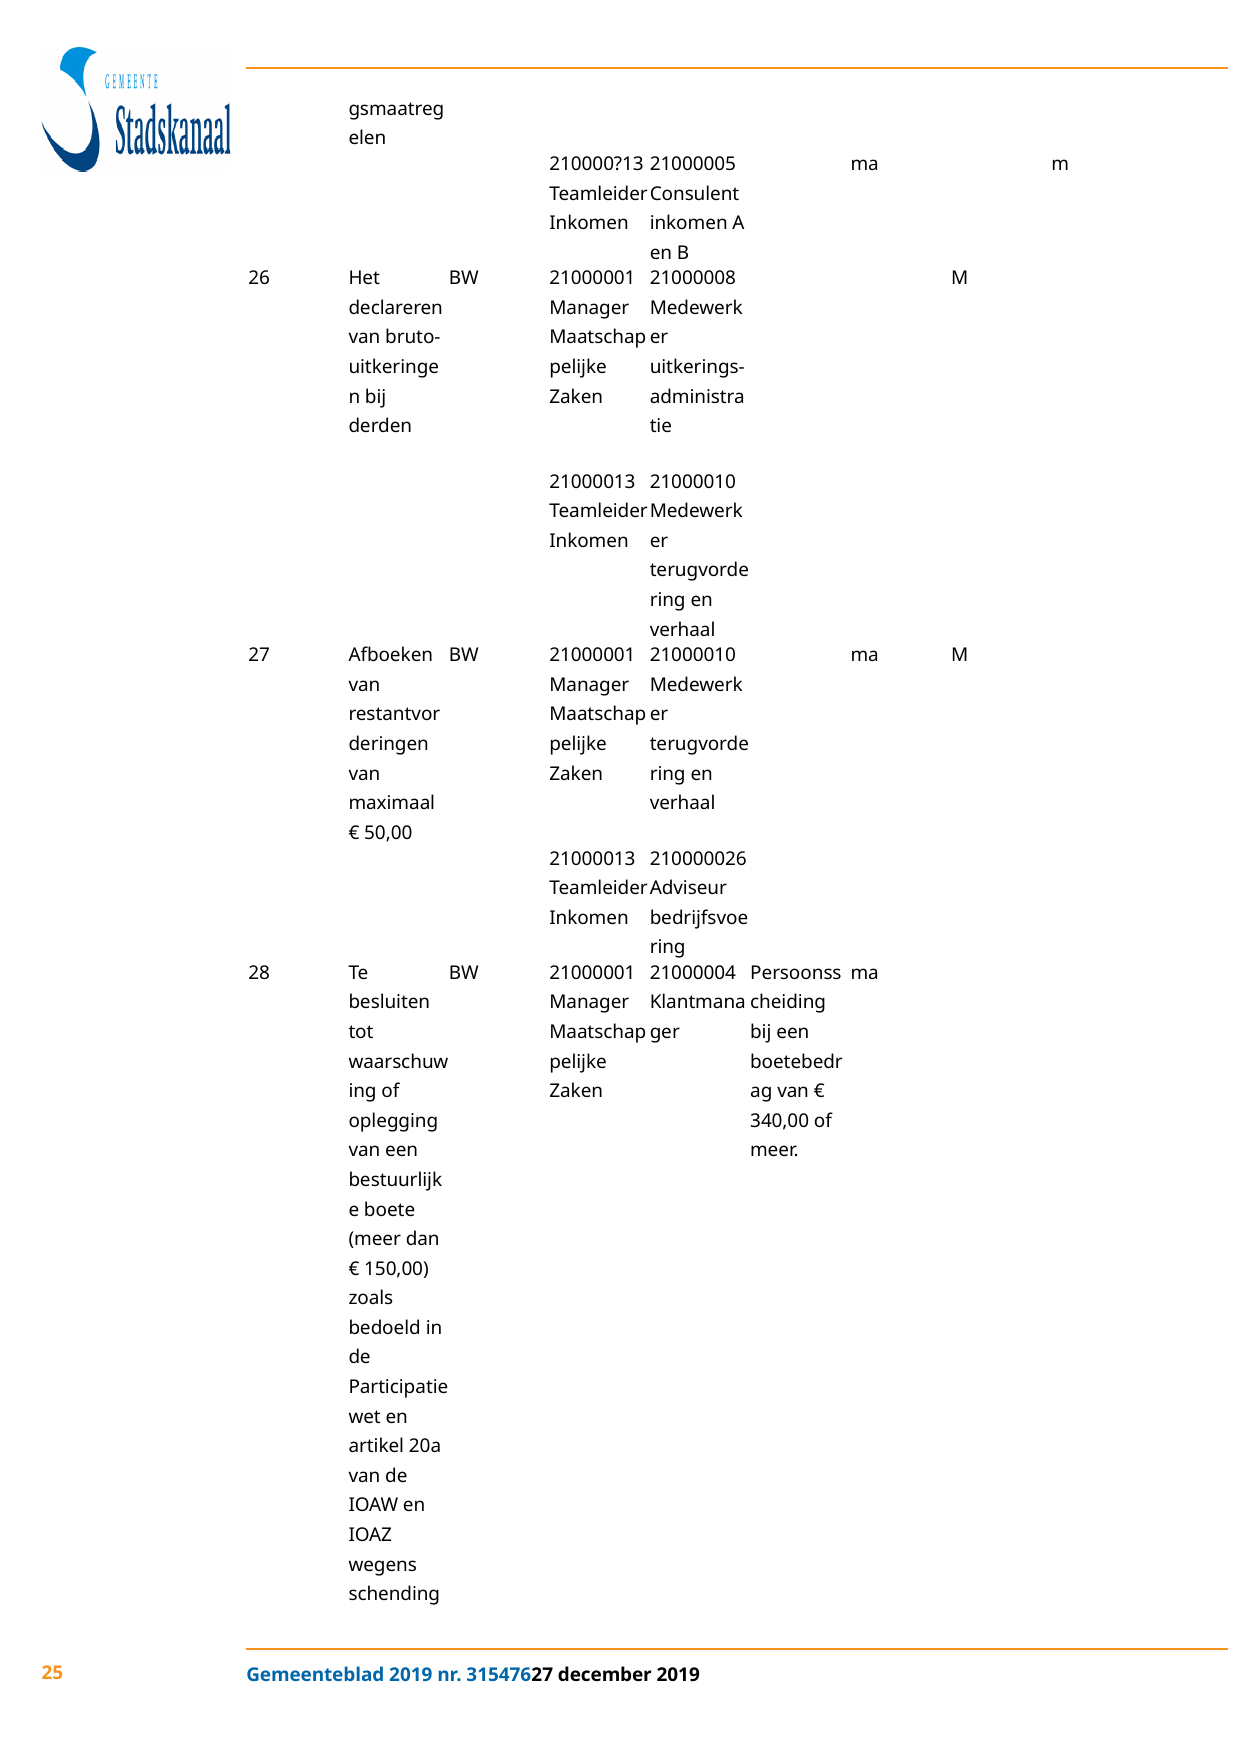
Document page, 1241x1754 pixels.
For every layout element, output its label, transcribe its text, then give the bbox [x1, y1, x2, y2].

table_cell [1051, 265, 1152, 468]
table_cell [248, 468, 348, 641]
table_cell ma [850, 641, 951, 845]
table_cell [850, 845, 951, 959]
table_cell Persoonsscheiding bij een boetebedrag van € 340,00 of meer. [750, 959, 850, 1606]
table_cell Afboeken van restantvorderingen van maximaal € 50,00 [348, 641, 449, 845]
table_cell ma [850, 150, 951, 264]
table_cell 26 [248, 265, 348, 468]
table_cell [850, 468, 951, 641]
table_cell [348, 468, 449, 641]
table_cell [248, 95, 348, 150]
table_cell [951, 150, 1051, 264]
table_cell [248, 150, 348, 264]
table_cell 21000001 Manager Maatschappelijke Zaken [549, 641, 649, 845]
table_cell [951, 959, 1051, 1606]
table_cell [850, 265, 951, 468]
table_cell 21000004 Klantmanager [650, 959, 750, 1606]
table_cell 21000001 Manager Maatschappelijke Zaken [549, 959, 649, 1606]
table_cell [1051, 845, 1152, 959]
table_cell [348, 845, 449, 959]
table_cell [348, 150, 449, 264]
table_cell BW [449, 641, 549, 845]
table_cell 21000010 Medewerker terugvordering en verhaal [650, 468, 750, 641]
table_cell Het declareren van bruto-uitkeringen bij derden [348, 265, 449, 468]
table_cell 21000010 Medewerker terugvordering en verhaal [650, 641, 750, 845]
table_cell 210000026 Adviseur bedrijfsvoering [650, 845, 750, 959]
table_cell [1051, 959, 1152, 1606]
table_cell 27 [248, 641, 348, 845]
table_cell [248, 845, 348, 959]
table_cell [850, 95, 951, 150]
table_cell 21000013 Teamleider Inkomen [549, 845, 649, 959]
table_cell [951, 95, 1051, 150]
table_cell [750, 641, 850, 845]
table_cell [1051, 641, 1152, 845]
table_cell gsmaatregelen [348, 95, 449, 150]
table_cell [750, 95, 850, 150]
table_cell [449, 845, 549, 959]
table_cell Te besluiten tot waarschuwing of oplegging van een bestuurlijke boete (meer dan € 150,00) zoals bedoeld in de Participatiewet en artikel 20a van de IOAW en IOAZ wegens schending [348, 959, 449, 1606]
table_cell [549, 95, 649, 150]
table_cell [750, 265, 850, 468]
table_cell 28 [248, 959, 348, 1606]
table_cell M [951, 265, 1051, 468]
table_cell 210000?13 Teamleider Inkomen [549, 150, 649, 264]
table_cell [951, 845, 1051, 959]
table_cell BW [449, 265, 549, 468]
table_cell [951, 468, 1051, 641]
table_cell [750, 468, 850, 641]
picture [41, 47, 231, 172]
table_cell [750, 150, 850, 264]
table_cell m [1051, 150, 1152, 264]
table_cell ma [850, 959, 951, 1606]
table_cell [650, 95, 750, 150]
table_cell [750, 845, 850, 959]
table_cell 21000008 Medewerker uitkerings- administratie [650, 265, 750, 468]
table_cell [449, 95, 549, 150]
table_cell [1051, 95, 1152, 150]
table_cell BW [449, 959, 549, 1606]
table_cell [449, 150, 549, 264]
table_cell 21000013 Teamleider Inkomen [549, 468, 649, 641]
table_cell 21000005 Consulent inkomen A en B [650, 150, 750, 264]
table_cell 21000001 Manager Maatschappelijke Zaken [549, 265, 649, 468]
table_cell [449, 468, 549, 641]
table_cell M [951, 641, 1051, 845]
table_cell [1051, 468, 1152, 641]
